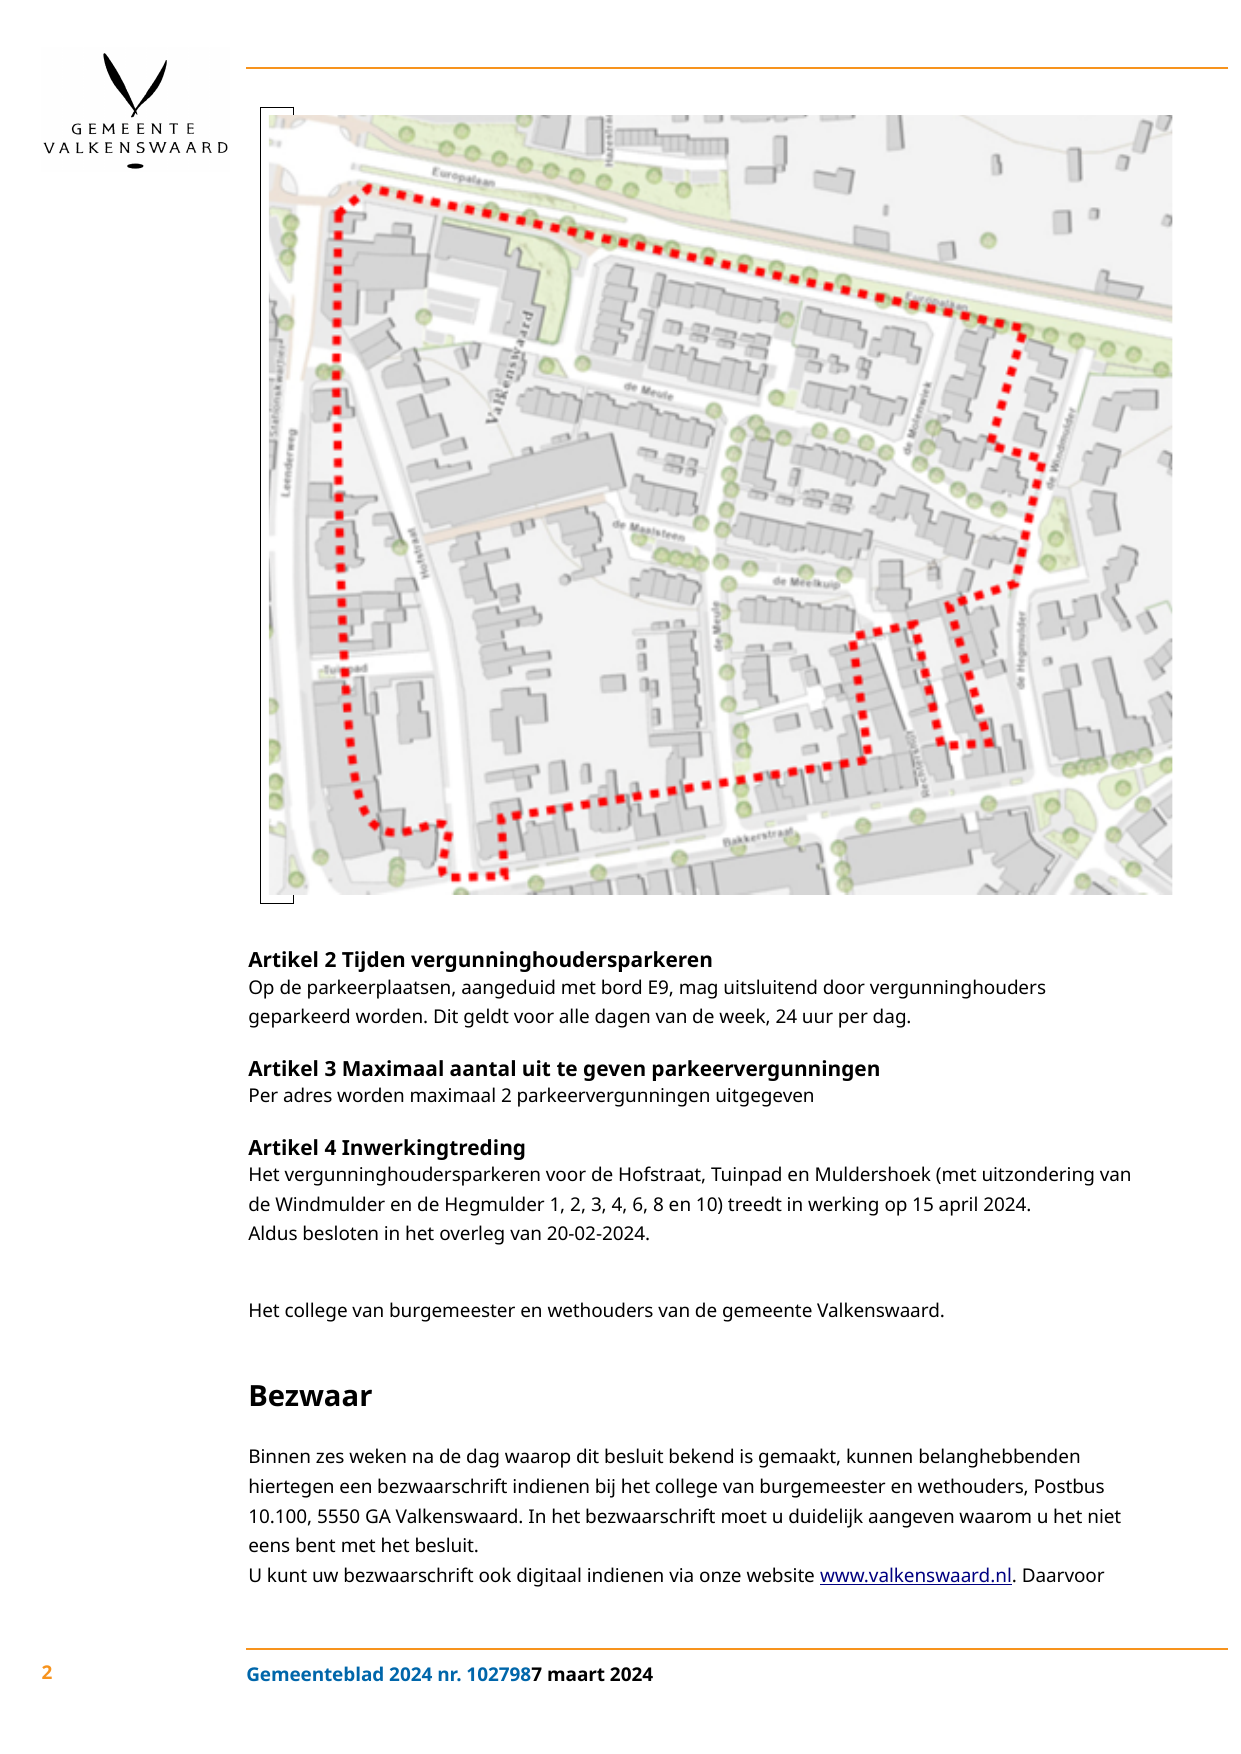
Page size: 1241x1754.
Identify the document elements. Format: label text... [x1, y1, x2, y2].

text Artikel 4 Inwerkingtreding [248, 1133, 1152, 1161]
text Aldus besloten in het overleg van 20-02-2024. [248, 1221, 1152, 1246]
text Binnen zes weken na de dag waarop dit besluit bekend is gemaakt, kunnen belanghebbenden hiertegen een bezwaarschrift indienen bij het college van burgemeester en wethouders, Postbus 10.100, 5550 GA Valkenswaard. In het bezwaarschrift moet u duidelijk aangeven waarom u het niet eens bent met het besluit. [248, 1444, 1152, 1558]
text U kunt uw bezwaarschrift ook digitaal indienen via onze website www.valkenswaard.nl. Daarvoor [248, 1562, 1152, 1588]
picture [41, 47, 231, 172]
text Per adres worden maximaal 2 parkeervergunningen uitgegeven [248, 1082, 1152, 1108]
text Artikel 2 Tijden vergunninghoudersparkeren [248, 946, 1152, 974]
text Het vergunninghoudersparkeren voor de Hofstraat, Tuinpad en Muldershoek (met uitzondering van de Windmulder en de Hegmulder 1, 2, 3, 4, 6, 8 en 10) treedt in werking op 15 april 2024. [248, 1161, 1152, 1217]
picture [268, 115, 1173, 895]
text Het college van burgemeester en wethouders van de gemeente Valkenswaard. [248, 1298, 1152, 1323]
text Op de parkeerplaatsen, aangeduid met bord E9, mag uitsluitend door vergunninghouders geparkeerd worden. Dit geldt voor alle dagen van de week, 24 uur per dag. [248, 974, 1152, 1029]
text Bezwaar [248, 1375, 1152, 1414]
text Artikel 3 Maximaal aantal uit te geven parkeervergunningen [248, 1054, 1152, 1082]
